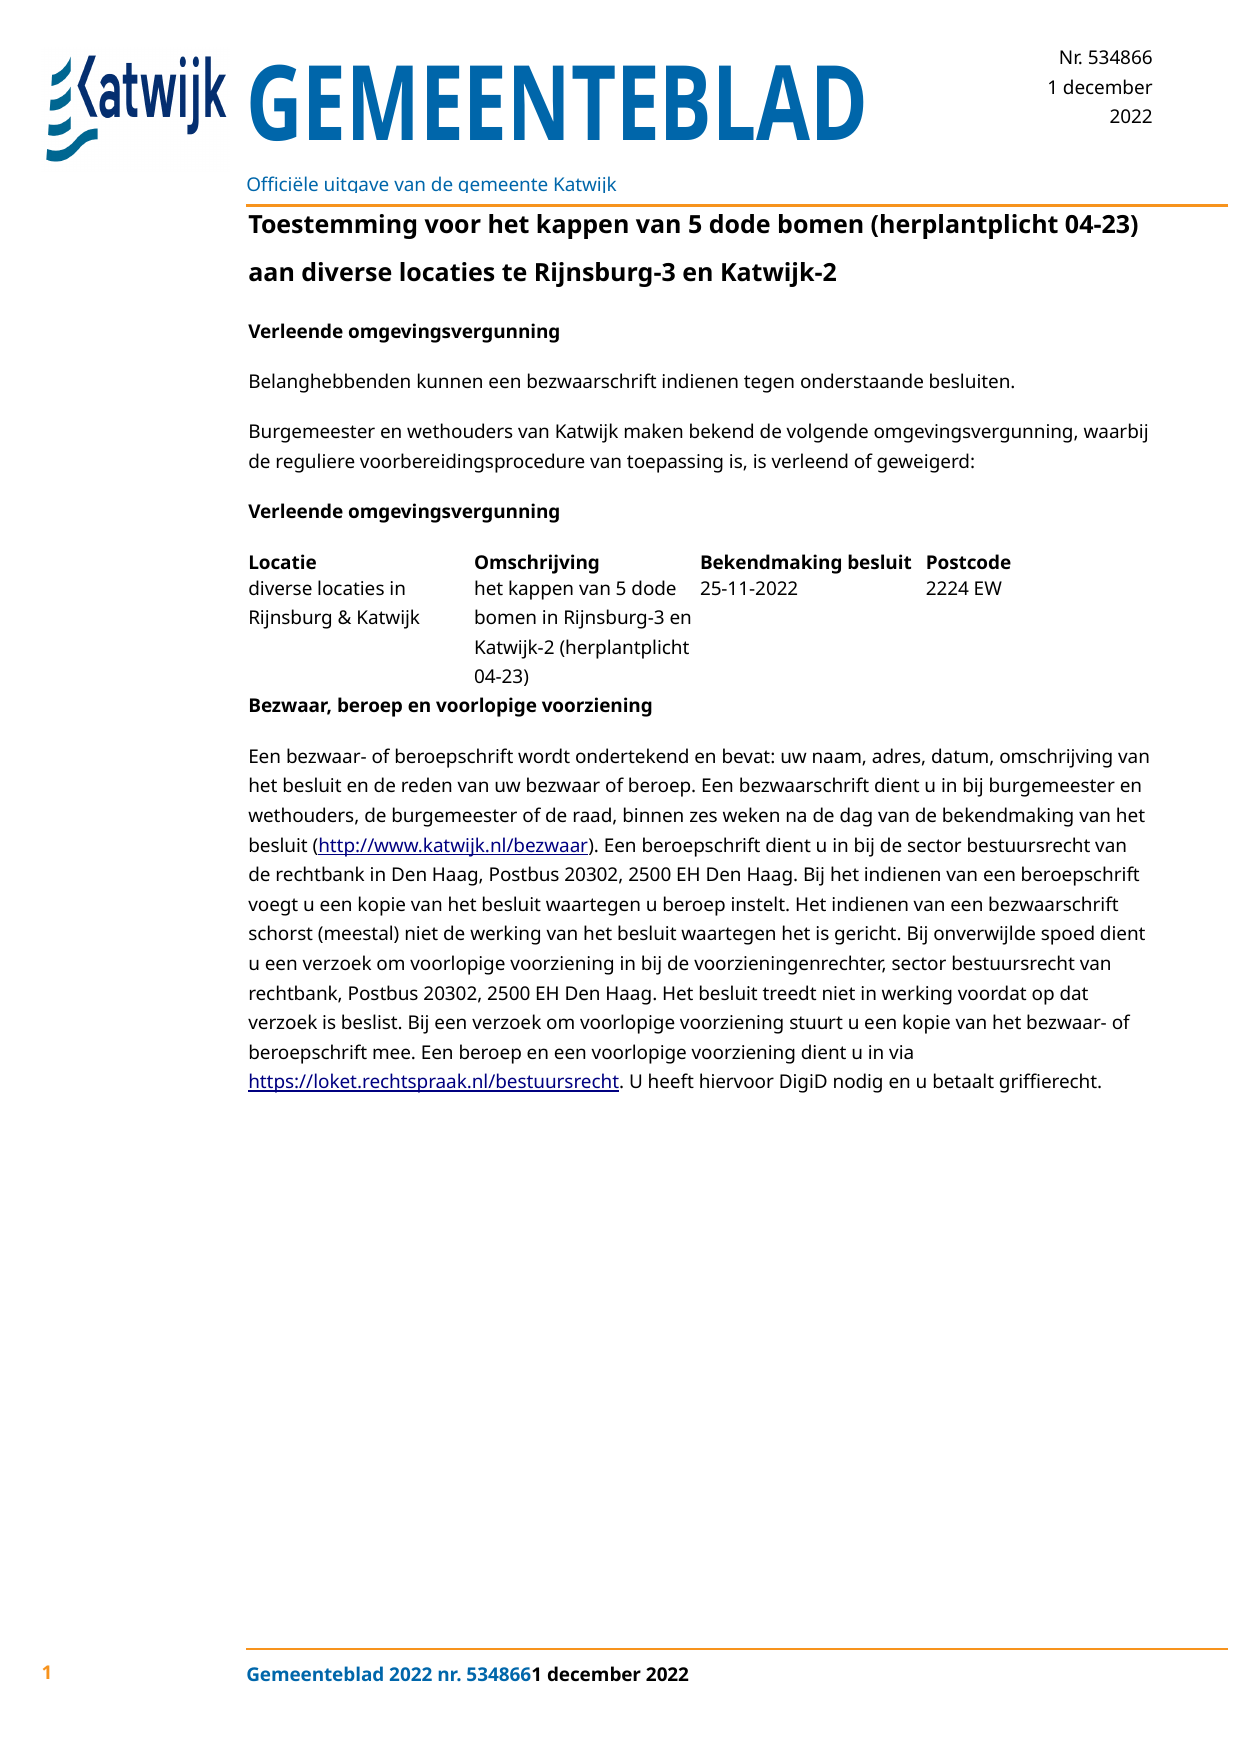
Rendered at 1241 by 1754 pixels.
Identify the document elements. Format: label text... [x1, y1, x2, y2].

text Verleende omgevingsvergunning [248, 318, 1152, 344]
table_header Locatie [248, 549, 474, 575]
text Bezwaar, beroep en voorlopige voorziening [248, 693, 1152, 718]
table_header Bekendmaking besluit [700, 549, 926, 575]
table_cell 25-11-2022 [700, 575, 926, 689]
text Een bezwaar- of beroepschrift wordt ondertekend en bevat: uw naam, adres, datum, omschrijving van het besluit en de reden van uw bezwaar of beroep. Een bezwaarschrift dient u in bij burgemeester en wethouders, de burgemeester of de raad, binnen zes weken na de dag van de bekendmaking van het besluit (http://www.katwijk.nl/bezwaar). Een beroepschrift dient u in bij de sector bestuursrecht van de rechtbank in Den Haag, Postbus 20302, 2500 EH Den Haag. Bij het indienen van een beroepschrift voegt u een kopie van het besluit waartegen u beroep instelt. Het indienen van een bezwaarschrift schorst (meestal) niet de werking van het besluit waartegen het is gericht. Bij onverwijlde spoed dient u een verzoek om voorlopige voorziening in bij de voorzieningenrechter, sector bestuursrecht van rechtbank, Postbus 20302, 2500 EH Den Haag. Het besluit treedt niet in werking voordat op dat verzoek is beslist. Bij een verzoek om voorlopige voorziening stuurt u een kopie van het bezwaar- of beroepschrift mee. Een beroep en een voorlopige voorziening dient u in via https://loket.rechtspraak.nl/bestuursrecht. U heeft hiervoor DigiD nodig en u betaalt griffierecht. [248, 743, 1152, 1094]
text Toestemming voor het kappen van 5 dode bomen (herplantplicht 04-23) aan diverse locaties te Rijnsburg-3 en Katwijk-2 [248, 207, 1152, 288]
text Belanghebbenden kunnen een bezwaarschrift indienen tegen onderstaande besluiten. [248, 368, 1152, 394]
text Burgemeester en wethouders van Katwijk maken bekend de volgende omgevingsvergunning, waarbij de reguliere voorbereidingsprocedure van toepassing is, is verleend of geweigerd: [248, 419, 1152, 474]
table_cell diverse locaties in Rijnsburg & Katwijk [248, 575, 474, 689]
table_header Postcode [926, 549, 1152, 575]
text Verleende omgevingsvergunning [248, 499, 1152, 524]
picture [41, 47, 231, 172]
table_cell 2224 EW [926, 575, 1152, 689]
table_header Omschrijving [474, 549, 700, 575]
table_cell het kappen van 5 dode bomen in Rijnsburg-3 en Katwijk-2 (herplantplicht 04-23) [474, 575, 700, 689]
